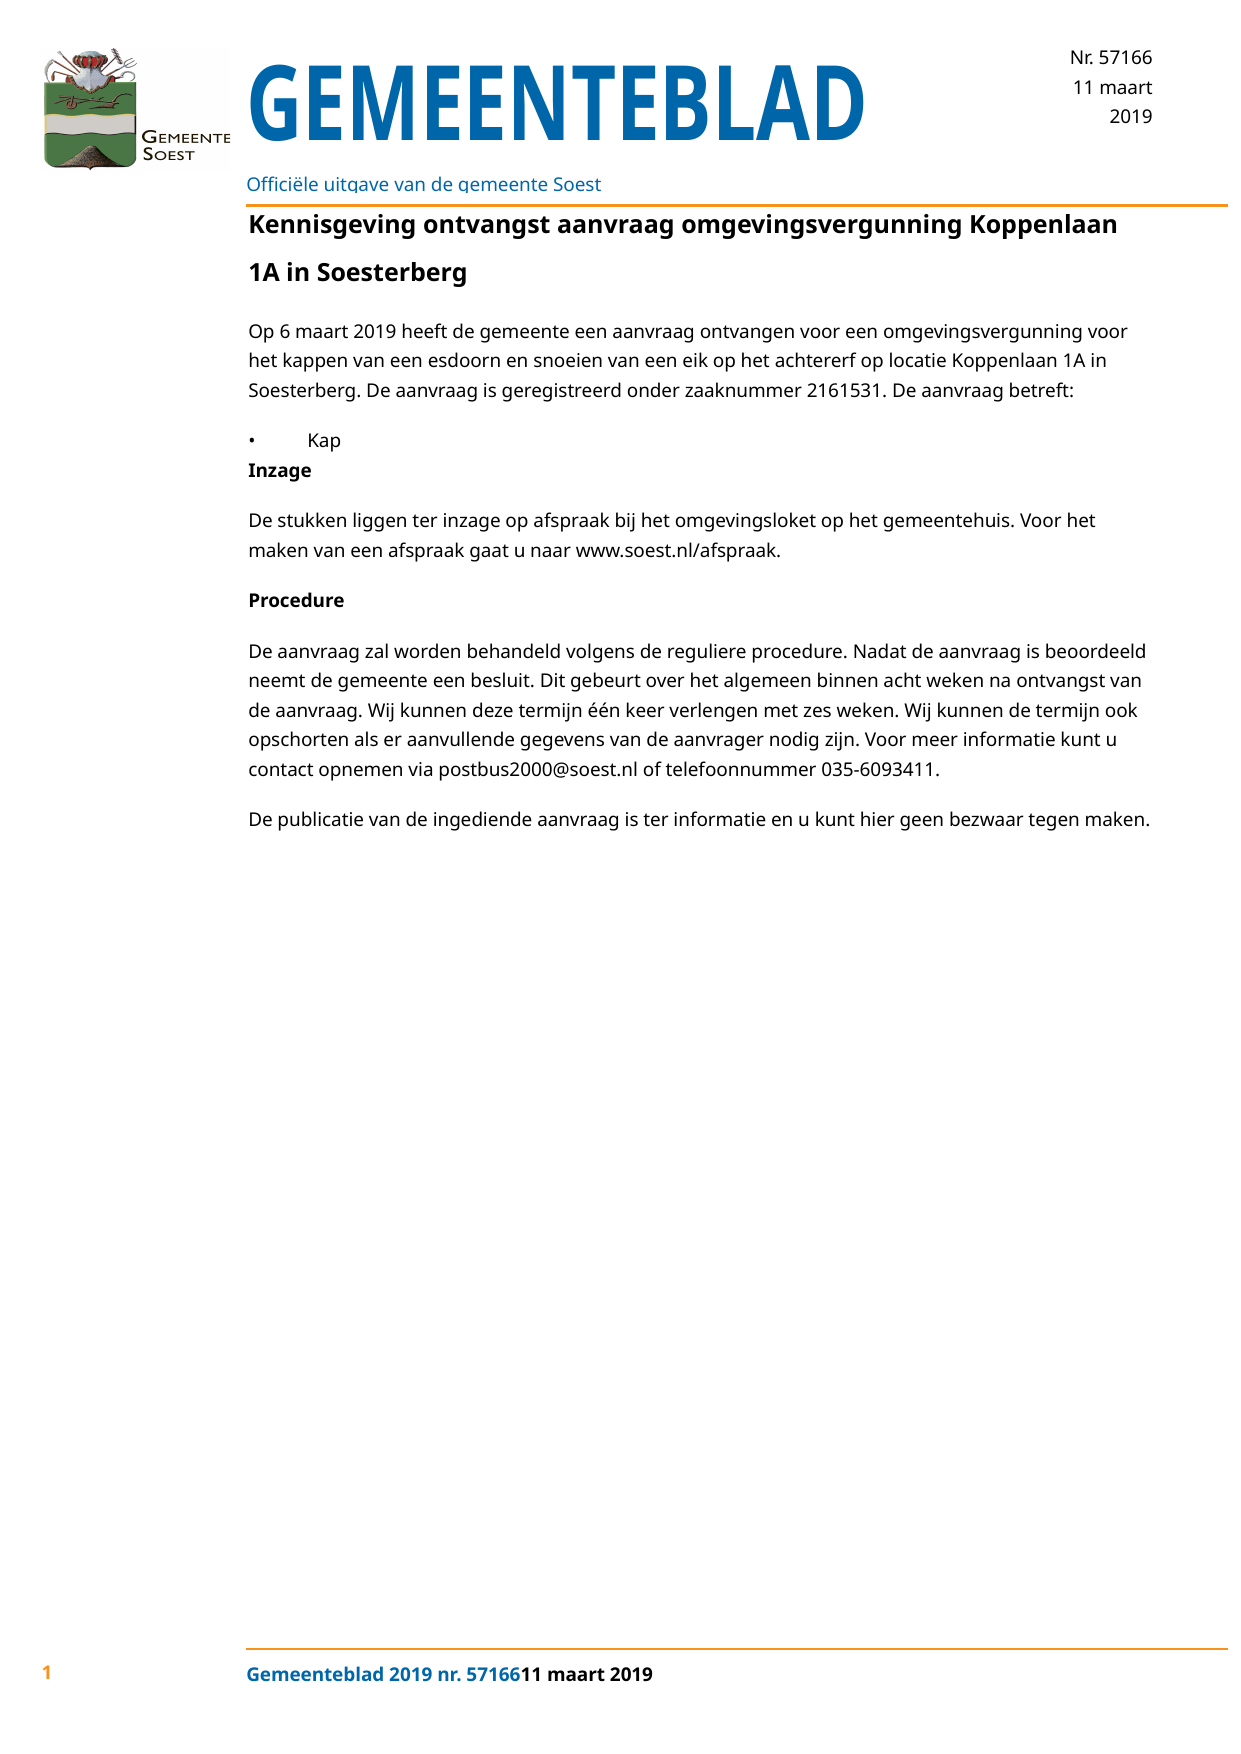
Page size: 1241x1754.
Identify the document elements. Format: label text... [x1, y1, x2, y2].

text Kennisgeving ontvangst aanvraag omgevingsvergunning Koppenlaan 1A in Soesterberg [248, 207, 1152, 288]
picture [41, 47, 231, 172]
text Procedure [248, 587, 1152, 613]
text Op 6 maart 2019 heeft de gemeente een aanvraag ontvangen voor een omgevingsvergunning voor het kappen van een esdoorn en snoeien van een eik op het achtererf op locatie Koppenlaan 1A in Soesterberg. De aanvraag is geregistreerd onder zaaknummer 2161531. De aanvraag betreft: [248, 318, 1152, 403]
text De aanvraag zal worden behandeld volgens de reguliere procedure. Nadat de aanvraag is beoordeeld neemt de gemeente een besluit. Dit gebeurt over het algemeen binnen acht weken na ontvangst van de aanvraag. Wij kunnen deze termijn één keer verlengen met zes weken. Wij kunnen de termijn ook opschorten als er aanvullende gegevens van de aanvrager nodig zijn. Voor meer informatie kunt u contact opnemen via postbus2000@soest.nl of telefoonnummer 035-6093411. [248, 638, 1152, 782]
text De publicatie van de ingediende aanvraag is ter informatie en u kunt hier geen bezwaar tegen maken. [248, 807, 1152, 832]
text Inzage [248, 457, 1152, 483]
text De stukken liggen ter inzage op afspraak bij het omgevingsloket op het gemeentehuis. Voor het maken van een afspraak gaat u naar www.soest.nl/afspraak. [248, 507, 1152, 563]
list Kap [248, 427, 1152, 453]
